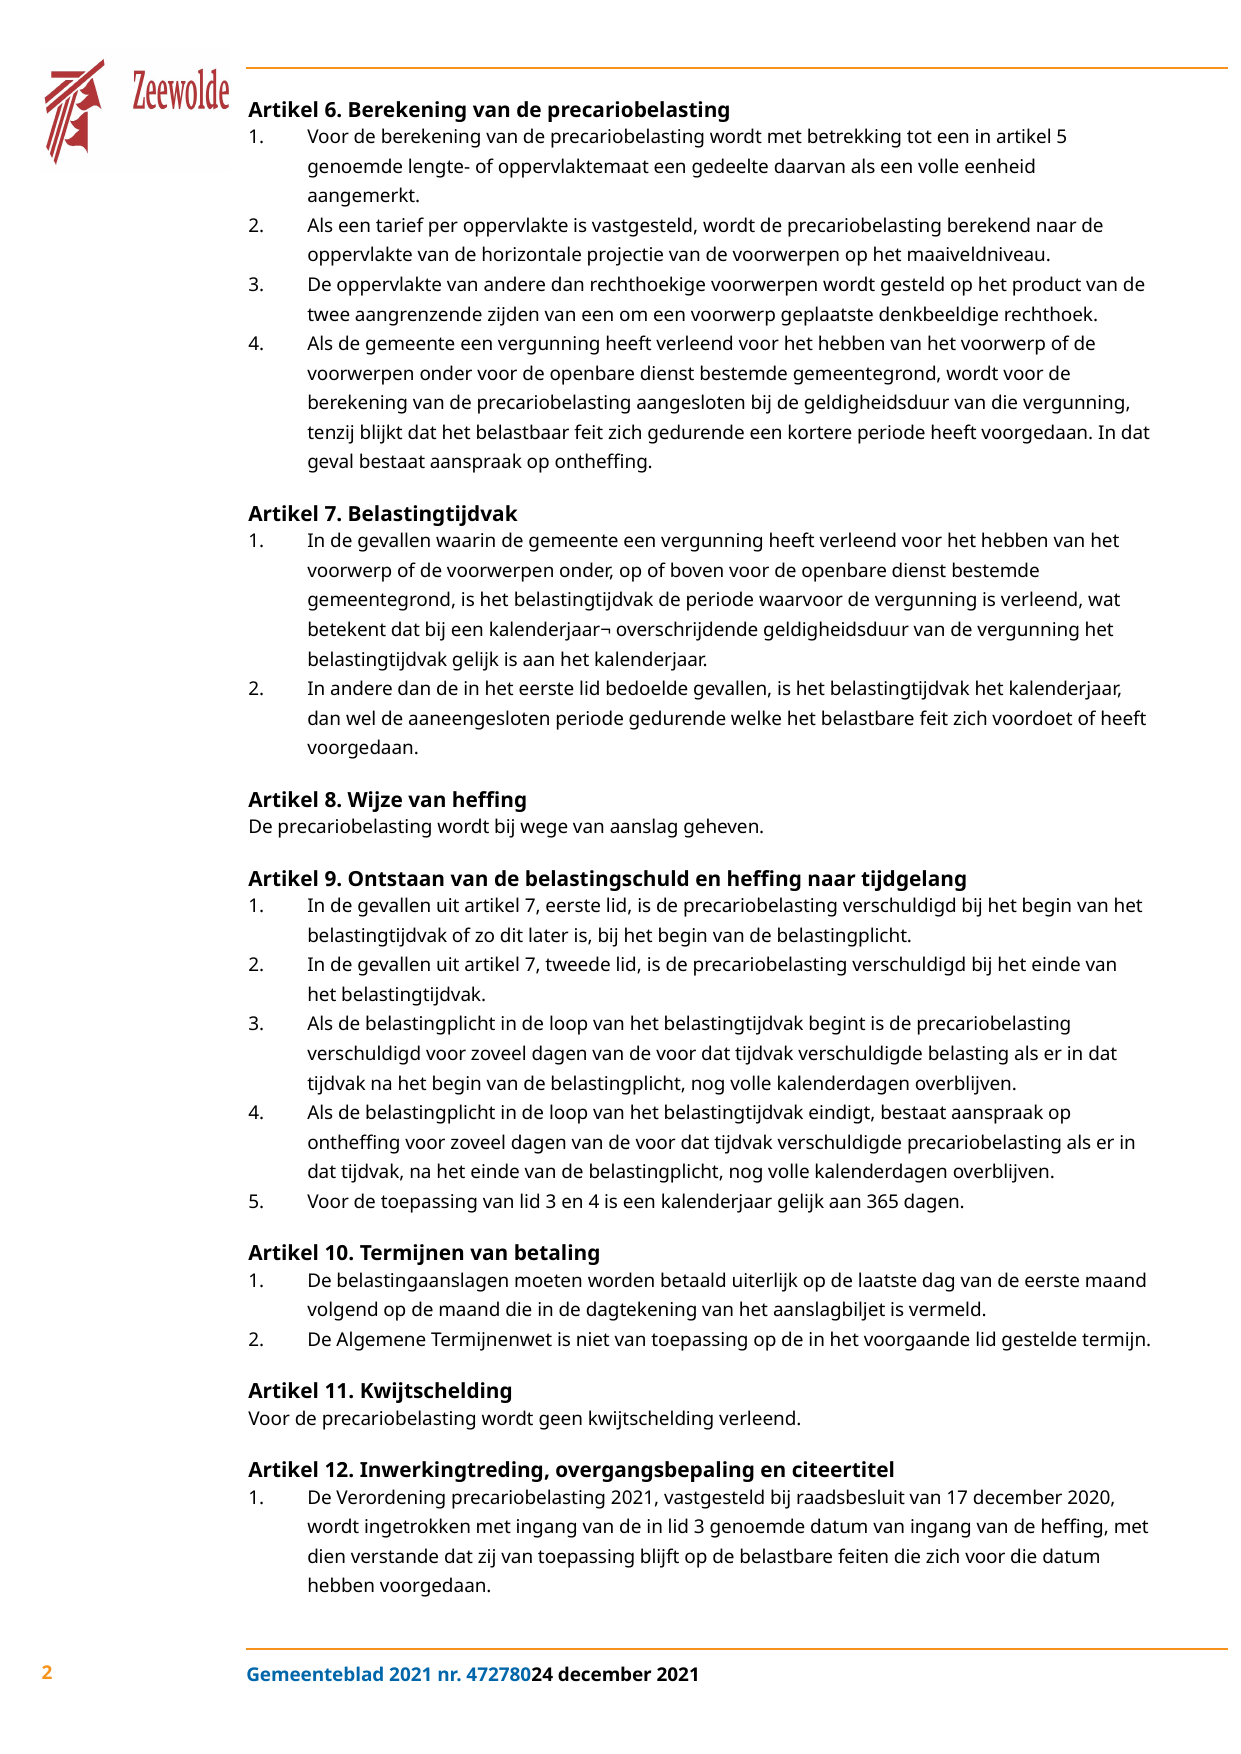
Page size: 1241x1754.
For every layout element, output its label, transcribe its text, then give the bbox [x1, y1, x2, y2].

picture [41, 47, 231, 172]
text Artikel 11. Kwijtschelding [248, 1377, 1152, 1405]
list Als de belastingplicht in de loop van het belastingtijdvak eindigt, bestaat aanspraak op ontheffing voor zoveel dagen van de voor dat tijdvak verschuldigde precariobelasting als er in dat tijdvak, na het einde van de belastingplicht, nog volle kalenderdagen overblijven. [248, 1099, 1152, 1184]
list Als een tarief per oppervlakte is vastgesteld, wordt de precariobelasting berekend naar de oppervlakte van de horizontale projectie van de voorwerpen op het maaiveldniveau. [248, 212, 1152, 267]
text Artikel 9. Ontstaan van de belastingschuld en heffing naar tijdgelang [248, 864, 1152, 892]
list De oppervlakte van andere dan rechthoekige voorwerpen wordt gesteld op het product van de twee aangrenzende zijden van een om een voorwerp geplaatste denkbeeldige rechthoek. [248, 271, 1152, 326]
text De precariobelasting wordt bij wege van aanslag geheven. [248, 813, 1152, 839]
list De belastingaanslagen moeten worden betaald uiterlijk op de laatste dag van de eerste maand volgend op de maand die in de dagtekening van het aanslagbiljet is vermeld. [248, 1267, 1152, 1322]
text Artikel 10. Termijnen van betaling [248, 1238, 1152, 1267]
list In de gevallen waarin de gemeente een vergunning heeft verleend voor het hebben van het voorwerp of de voorwerpen onder, op of boven voor de openbare dienst bestemde gemeentegrond, is het belastingtijdvak de periode waarvoor de vergunning is verleend, wat betekent dat bij een kalenderjaar¬ overschrijdende geldigheidsduur van de vergunning het belastingtijdvak gelijk is aan het kalenderjaar. [248, 527, 1152, 672]
list De Algemene Termijnenwet is niet van toepassing op de in het voorgaande lid gestelde termijn. [248, 1326, 1152, 1352]
list Als de belastingplicht in de loop van het belastingtijdvak begint is de precariobelasting verschuldigd voor zoveel dagen van de voor dat tijdvak verschuldigde belasting als er in dat tijdvak na het begin van de belastingplicht, nog volle kalenderdagen overblijven. [248, 1011, 1152, 1096]
list In de gevallen uit artikel 7, eerste lid, is de precariobelasting verschuldigd bij het begin van het belastingtijdvak of zo dit later is, bij het begin van de belastingplicht. [248, 892, 1152, 948]
list De Verordening precariobelasting 2021, vastgesteld bij raadsbesluit van 17 december 2020, wordt ingetrokken met ingang van de in lid 3 genoemde datum van ingang van de heffing, met dien verstande dat zij van toepassing blijft op de belastbare feiten die zich voor die datum hebben voorgedaan. [248, 1484, 1152, 1598]
text Artikel 8. Wijze van heffing [248, 785, 1152, 813]
text Artikel 7. Belastingtijdvak [248, 499, 1152, 527]
list Als de gemeente een vergunning heeft verleend voor het hebben van het voorwerp of de voorwerpen onder voor de openbare dienst bestemde gemeentegrond, wordt voor de berekening van de precariobelasting aangesloten bij de geldigheidsduur van die vergunning, tenzij blijkt dat het belastbaar feit zich gedurende een kortere periode heeft voorgedaan. In dat geval bestaat aanspraak op ontheffing. [248, 330, 1152, 474]
list In de gevallen uit artikel 7, tweede lid, is de precariobelasting verschuldigd bij het einde van het belastingtijdvak. [248, 951, 1152, 1007]
text Artikel 6. Berekening van de precariobelasting [248, 95, 1152, 123]
text Voor de precariobelasting wordt geen kwijtschelding verleend. [248, 1405, 1152, 1431]
list In andere dan de in het eerste lid bedoelde gevallen, is het belastingtijdvak het kalenderjaar, dan wel de aaneengesloten periode gedurende welke het belastbare feit zich voordoet of heeft voorgedaan. [248, 675, 1152, 760]
list Voor de berekening van de precariobelasting wordt met betrekking tot een in artikel 5 genoemde lengte- of oppervlaktemaat een gedeelte daarvan als een volle eenheid aangemerkt. [248, 123, 1152, 208]
list Voor de toepassing van lid 3 en 4 is een kalenderjaar gelijk aan 365 dagen. [248, 1188, 1152, 1214]
text Artikel 12. Inwerkingtreding, overgangsbepaling en citeertitel [248, 1455, 1152, 1484]
